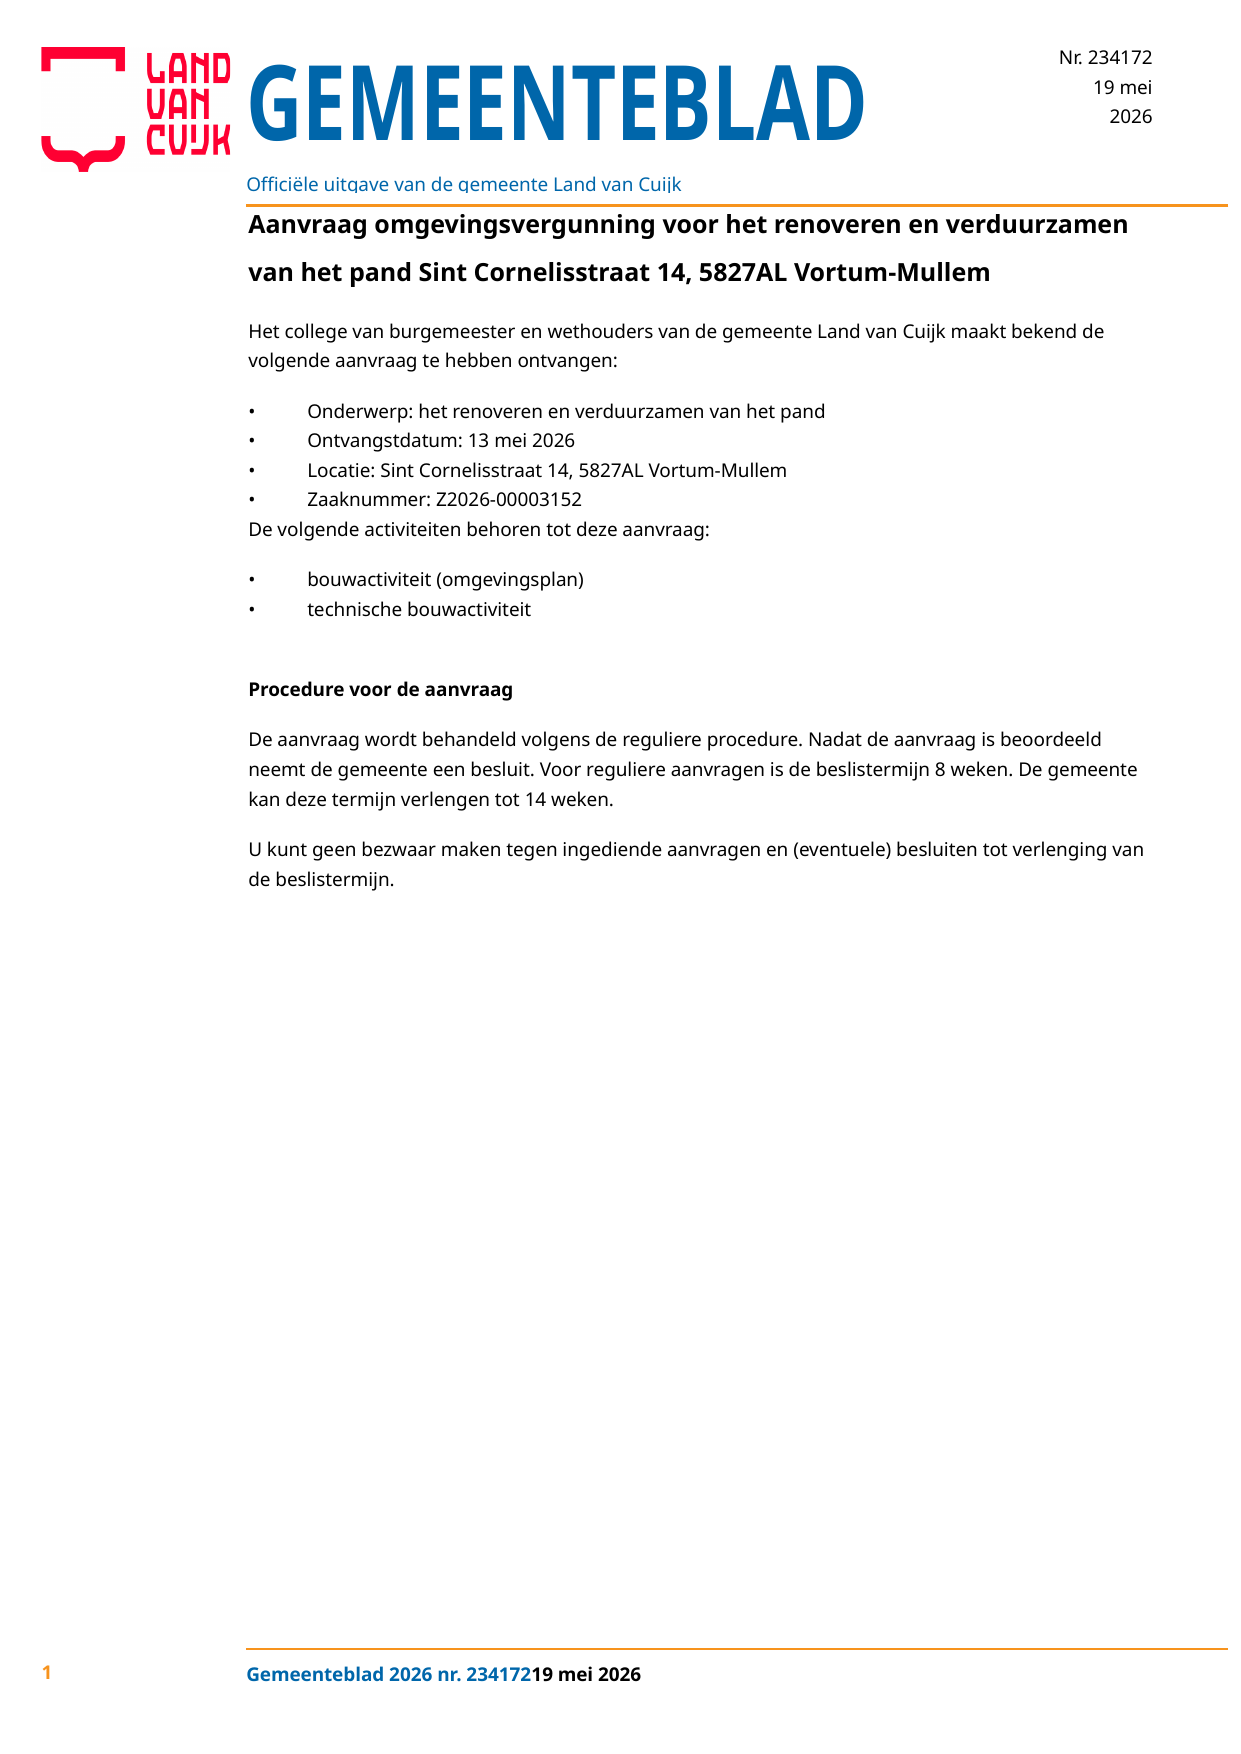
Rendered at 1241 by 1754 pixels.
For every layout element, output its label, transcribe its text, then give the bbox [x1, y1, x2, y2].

list Zaaknummer: Z2026-00003152 [248, 487, 1152, 512]
text Procedure voor de aanvraag [248, 676, 1152, 702]
list technische bouwactiviteit [248, 596, 1152, 622]
list Locatie: Sint Cornelisstraat 14, 5827AL Vortum-Mullem [248, 457, 1152, 483]
text De volgende activiteiten behoren tot deze aanvraag: [248, 516, 1152, 542]
list bouwactiviteit (omgevingsplan) [248, 567, 1152, 592]
text Aanvraag omgevingsvergunning voor het renoveren en verduurzamen van het pand Sint Cornelisstraat 14, 5827AL Vortum-Mullem [248, 207, 1152, 288]
text U kunt geen bezwaar maken tegen ingediende aanvragen en (eventuele) besluiten tot verlenging van de beslistermijn. [248, 836, 1152, 892]
picture [41, 47, 231, 172]
list Onderwerp: het renoveren en verduurzamen van het pand [248, 398, 1152, 424]
text De aanvraag wordt behandeld volgens de reguliere procedure. Nadat de aanvraag is beoordeeld neemt de gemeente een besluit. Voor reguliere aanvragen is de beslistermijn 8 weken. De gemeente kan deze termijn verlengen tot 14 weken. [248, 727, 1152, 812]
text Het college van burgemeester en wethouders van de gemeente Land van Cuijk maakt bekend de volgende aanvraag te hebben ontvangen: [248, 318, 1152, 373]
list Ontvangstdatum: 13 mei 2026 [248, 427, 1152, 453]
